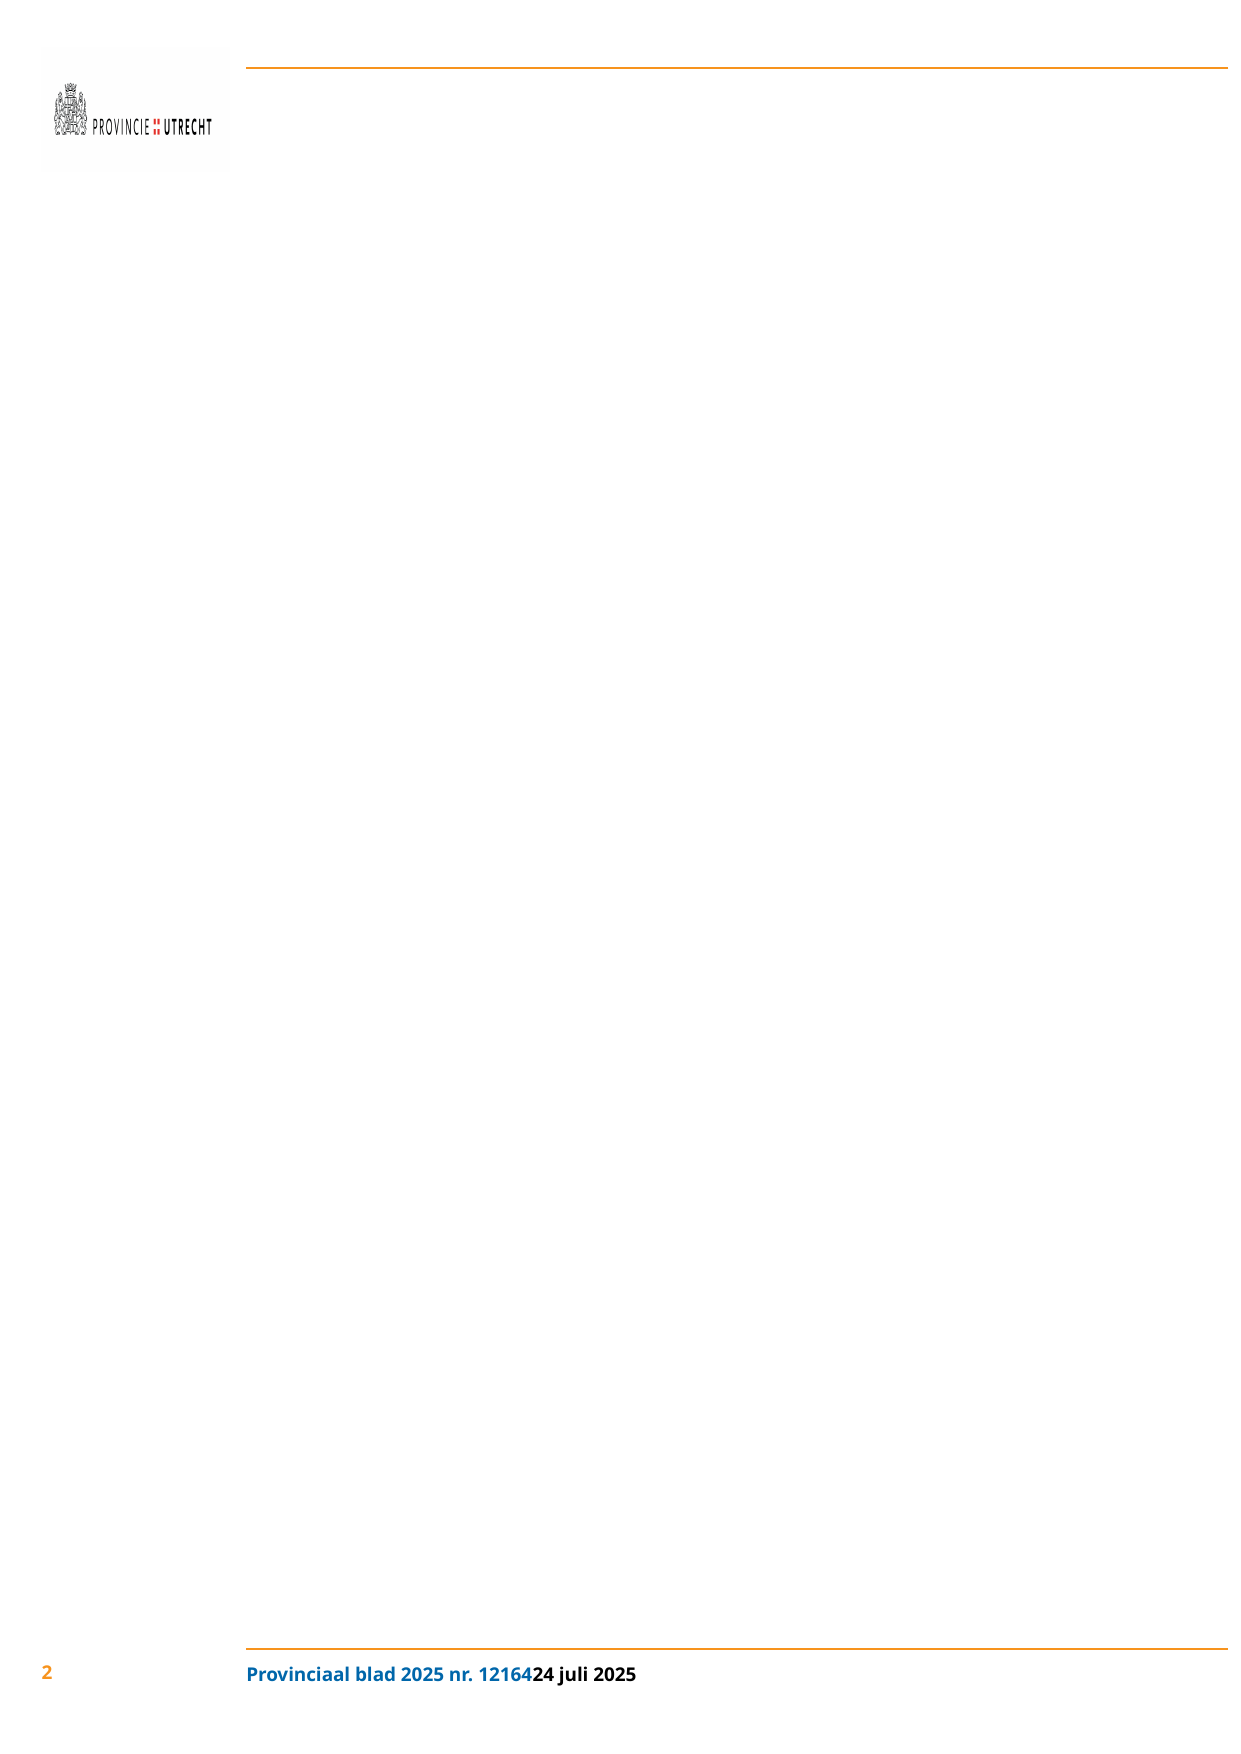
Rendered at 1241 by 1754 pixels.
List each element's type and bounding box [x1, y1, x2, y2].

picture [41, 47, 231, 172]
